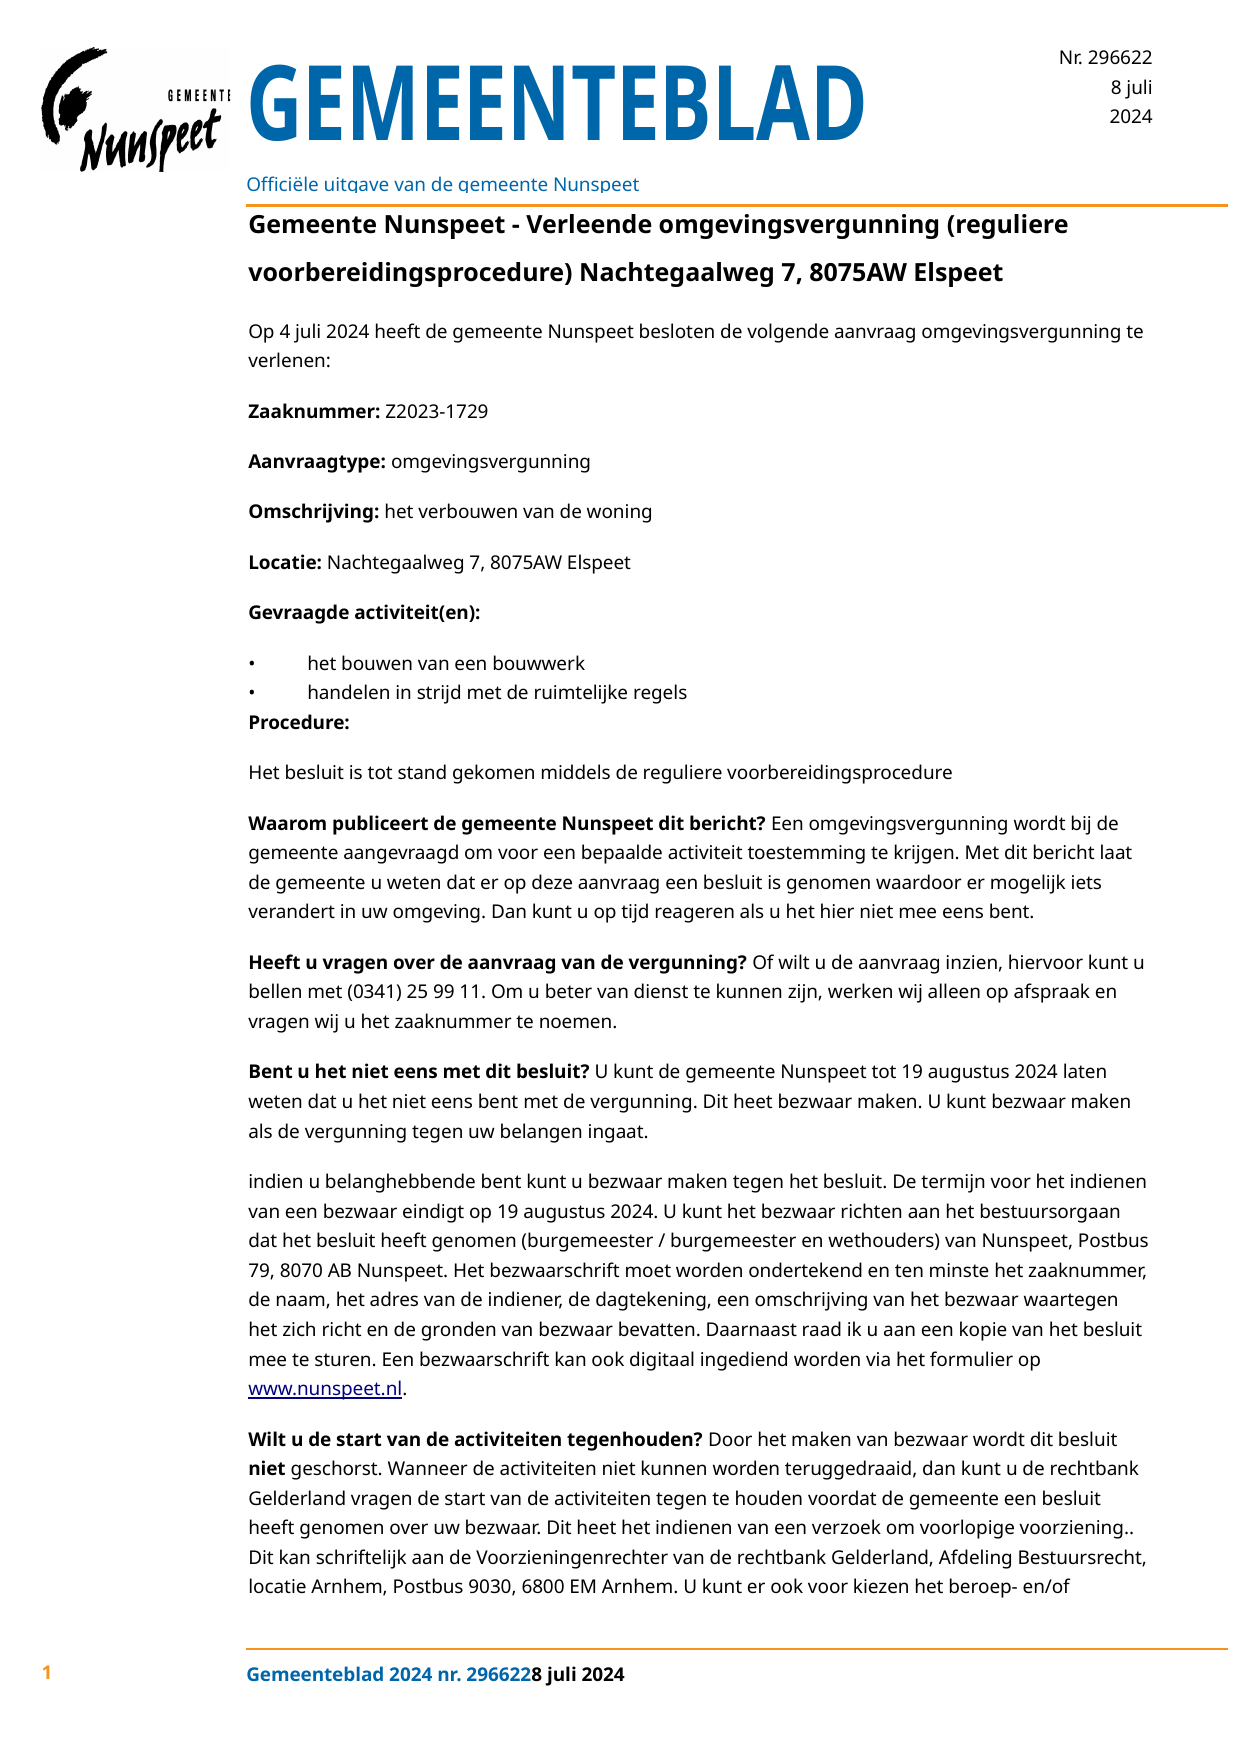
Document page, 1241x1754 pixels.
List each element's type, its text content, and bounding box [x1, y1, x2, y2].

text Gemeente Nunspeet - Verleende omgevingsvergunning (reguliere voorbereidingsprocedure) Nachtegaalweg 7, 8075AW Elspeet [248, 207, 1152, 288]
text Aanvraagtype: omgevingsvergunning [248, 448, 1152, 474]
list het bouwen van een bouwwerk [248, 650, 1152, 676]
text Omschrijving: het verbouwen van de woning [248, 499, 1152, 524]
text Het besluit is tot stand gekomen middels de reguliere voorbereidingsprocedure [248, 759, 1152, 785]
text Bent u het niet eens met dit besluit? U kunt de gemeente Nunspeet tot 19 augustus 2024 laten weten dat u het niet eens bent met de vergunning. Dit heet bezwaar maken. U kunt bezwaar maken als de vergunning tegen uw belangen ingaat. [248, 1059, 1152, 1144]
text Gevraagde activiteit(en): [248, 599, 1152, 625]
text Procedure: [248, 709, 1152, 735]
text Op 4 juli 2024 heeft de gemeente Nunspeet besloten de volgende aanvraag omgevingsvergunning te verlenen: [248, 318, 1152, 373]
list handelen in strijd met de ruimtelijke regels [248, 679, 1152, 705]
text Heeft u vragen over de aanvraag van de vergunning? Of wilt u de aanvraag inzien, hiervoor kunt u bellen met (0341) 25 99 11. Om u beter van dienst te kunnen zijn, werken wij alleen op afspraak en vragen wij u het zaaknummer te noemen. [248, 949, 1152, 1034]
text Waarom publiceert de gemeente Nunspeet dit bericht? Een omgevingsvergunning wordt bij de gemeente aangevraagd om voor een bepaalde activiteit toestemming te krijgen. Met dit bericht laat de gemeente u weten dat er op deze aanvraag een besluit is genomen waardoor er mogelijk iets verandert in uw omgeving. Dan kunt u op tijd reageren als u het hier niet mee eens bent. [248, 810, 1152, 924]
text indien u belanghebbende bent kunt u bezwaar maken tegen het besluit. De termijn voor het indienen van een bezwaar eindigt op 19 augustus 2024. U kunt het bezwaar richten aan het bestuursorgaan dat het besluit heeft genomen (burgemeester / burgemeester en wethouders) van Nunspeet, Postbus 79, 8070 AB Nunspeet. Het bezwaarschrift moet worden ondertekend en ten minste het zaaknummer, de naam, het adres van de indiener, de dagtekening, een omschrijving van het bezwaar waartegen het zich richt en de gronden van bezwaar bevatten. Daarnaast raad ik u aan een kopie van het besluit mee te sturen. Een bezwaarschrift kan ook digitaal ingediend worden via het formulier op www.nunspeet.nl. [248, 1168, 1152, 1401]
text Locatie: Nachtegaalweg 7, 8075AW Elspeet [248, 549, 1152, 575]
text Zaaknummer: Z2023-1729 [248, 398, 1152, 424]
picture [41, 47, 231, 172]
text Wilt u de start van de activiteiten tegenhouden? Door het maken van bezwaar wordt dit besluit niet geschorst. Wanneer de activiteiten niet kunnen worden teruggedraaid, dan kunt u de rechtbank Gelderland vragen de start van de activiteiten tegen te houden voordat de gemeente een besluit heeft genomen over uw bezwaar. Dit heet het indienen van een verzoek om voorlopige voorziening.. Dit kan schriftelijk aan de Voorzieningenrechter van de rechtbank Gelderland, Afdeling Bestuursrecht, locatie Arnhem, Postbus 9030, 6800 EM Arnhem. U kunt er ook voor kiezen het beroep- en/of [248, 1426, 1152, 1599]
